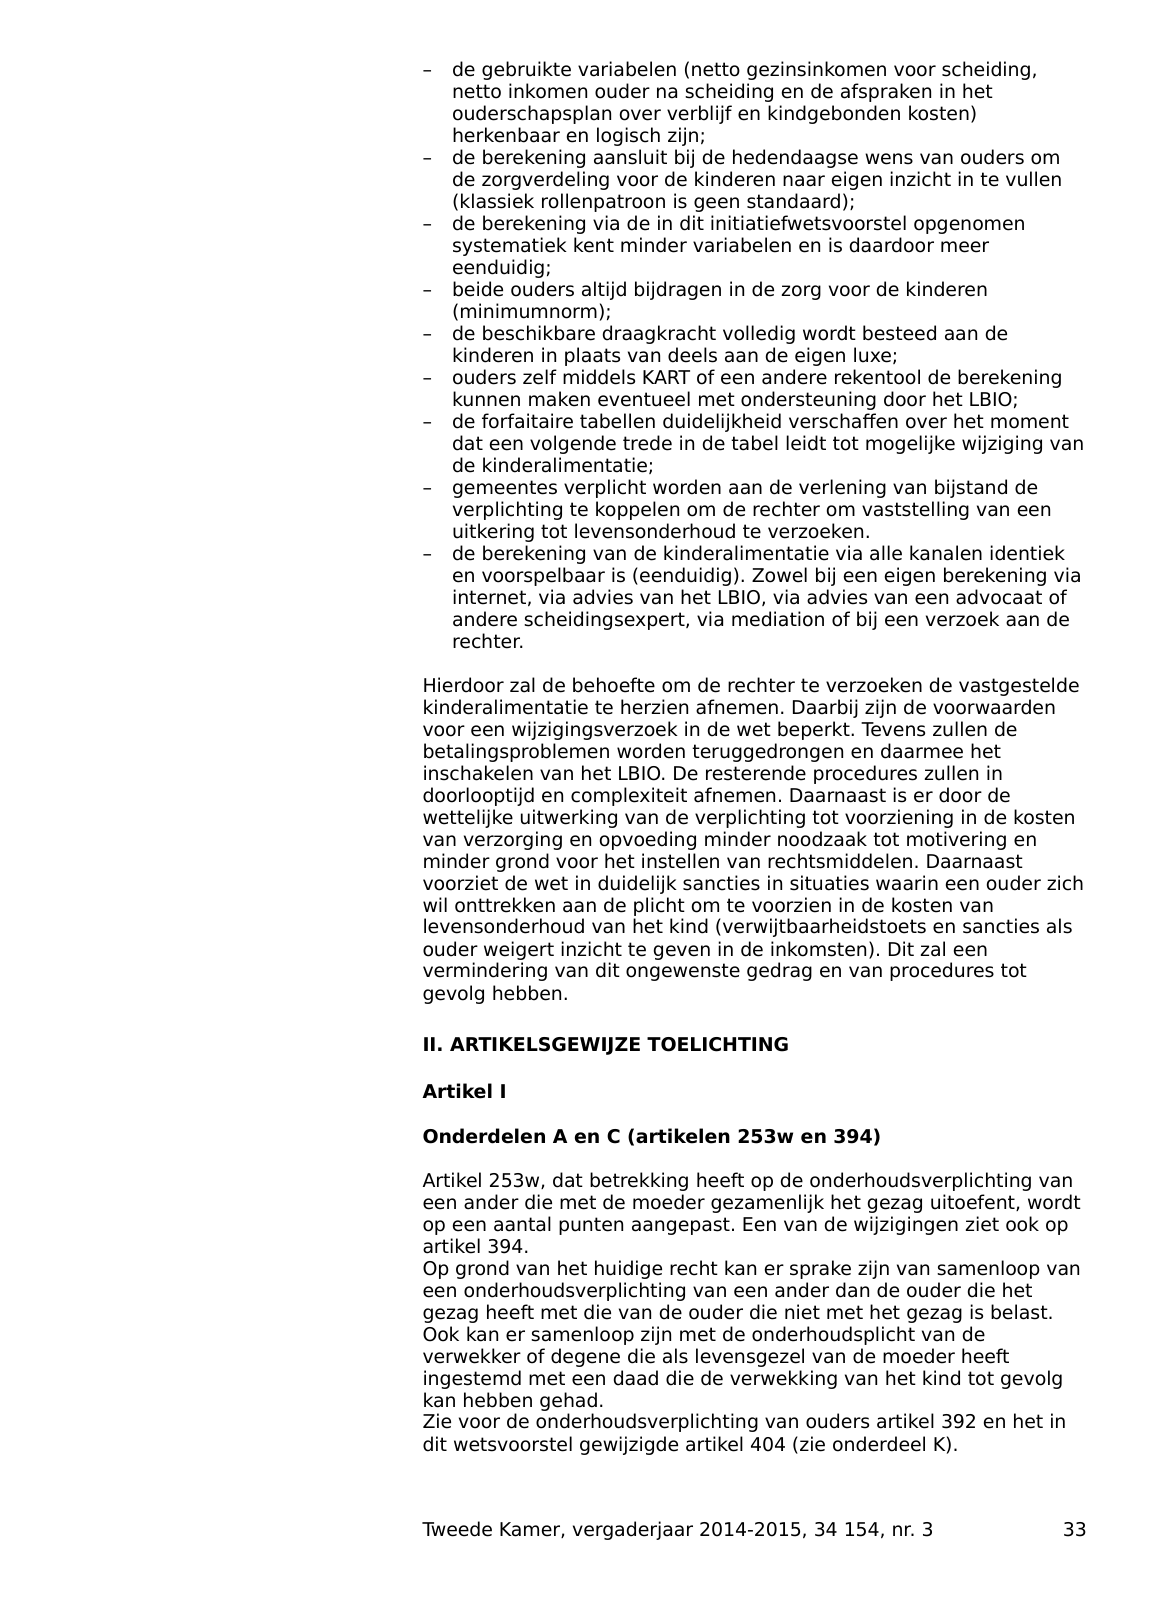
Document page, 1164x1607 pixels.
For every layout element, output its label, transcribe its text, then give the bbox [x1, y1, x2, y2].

text – de berekening van de kinderalimentatie via alle kanalen identiek en voorspelbaar is (eenduidig). Zowel bij een eigen berekening via internet, via advies van het LBIO, via advies van een advocaat of andere scheidingsexpert, via mediation of bij een verzoek aan de rechter. [422, 543, 1087, 652]
text – gemeentes verplicht worden aan de verlening van bijstand de verplichting te koppelen om de rechter om vaststelling van een uitkering tot levensonderhoud te verzoeken. [422, 477, 1087, 543]
text – de gebruikte variabelen (netto gezinsinkomen voor scheiding, netto inkomen ouder na scheiding en de afspraken in het ouderschapsplan over verblijf en kindgebonden kosten) herkenbaar en logisch zijn; [422, 59, 1087, 147]
text – de forfaitaire tabellen duidelijkheid verschaffen over het moment dat een volgende trede in de tabel leidt tot mogelijke wijziging van de kinderalimentatie; [422, 411, 1087, 477]
text Hierdoor zal de behoefte om de rechter te verzoeken de vastgestelde kinderalimentatie te herzien afnemen. Daarbij zijn de voorwaarden voor een wijzigingsverzoek in de wet beperkt. Tevens zullen de betalingsproblemen worden teruggedrongen en daarmee het inschakelen van het LBIO. De resterende procedures zullen in doorlooptijd en complexiteit afnemen. Daarnaast is er door de wettelijke uitwerking van de verplichting tot voorziening in de kosten van verzorging en opvoeding minder noodzaak tot motivering en minder grond voor het instellen van rechtsmiddelen. Daarnaast voorziet de wet in duidelijk sancties in situaties waarin een ouder zich wil onttrekken aan de plicht om te voorzien in de kosten van levensonderhoud van het kind (verwijtbaarheidstoets en sancties als ouder weigert inzicht te geven in de inkomsten). Dit zal een vermindering van dit ongewenste gedrag en van procedures tot gevolg hebben. [422, 675, 1087, 1004]
text Artikel 253w, dat betrekking heeft op de onderhoudsverplichting van een ander die met de moeder gezamenlijk het gezag uitoefent, wordt op een aantal punten aangepast. Een van de wijzigingen ziet ook op artikel 394. [422, 1170, 1087, 1258]
text – de berekening aansluit bij de hedendaagse wens van ouders om de zorgverdeling voor de kinderen naar eigen inzicht in te vullen (klassiek rollenpatroon is geen standaard); [422, 147, 1087, 213]
text – ouders zelf middels KART of een andere rekentool de berekening kunnen maken eventueel met ondersteuning door het LBIO; [422, 367, 1087, 411]
text – de berekening via de in dit initiatiefwetsvoorstel opgenomen systematiek kent minder variabelen en is daardoor meer eenduidig; [422, 213, 1087, 279]
subtitle II. ARTIKELSGEWIJZE TOELICHTING [422, 1034, 1087, 1056]
text Zie voor de onderhoudsverplichting van ouders artikel 392 en het in dit wetsvoorstel gewijzigde artikel 404 (zie onderdeel K). [422, 1411, 1087, 1455]
text – beide ouders altijd bijdragen in de zorg voor de kinderen (minimumnorm); [422, 279, 1087, 323]
subtitle Artikel I [422, 1081, 1087, 1103]
subtitle Onderdelen A en C (artikelen 253w en 394) [422, 1126, 1087, 1147]
text Op grond van het huidige recht kan er sprake zijn van samenloop van een onderhoudsverplichting van een ander dan de ouder die het gezag heeft met die van de ouder die niet met het gezag is belast. Ook kan er samenloop zijn met de onderhoudsplicht van de verwekker of degene die als levensgezel van de moeder heeft ingestemd met een daad die de verwekking van het kind tot gevolg kan hebben gehad. [422, 1258, 1087, 1411]
text – de beschikbare draagkracht volledig wordt besteed aan de kinderen in plaats van deels aan de eigen luxe; [422, 323, 1087, 367]
